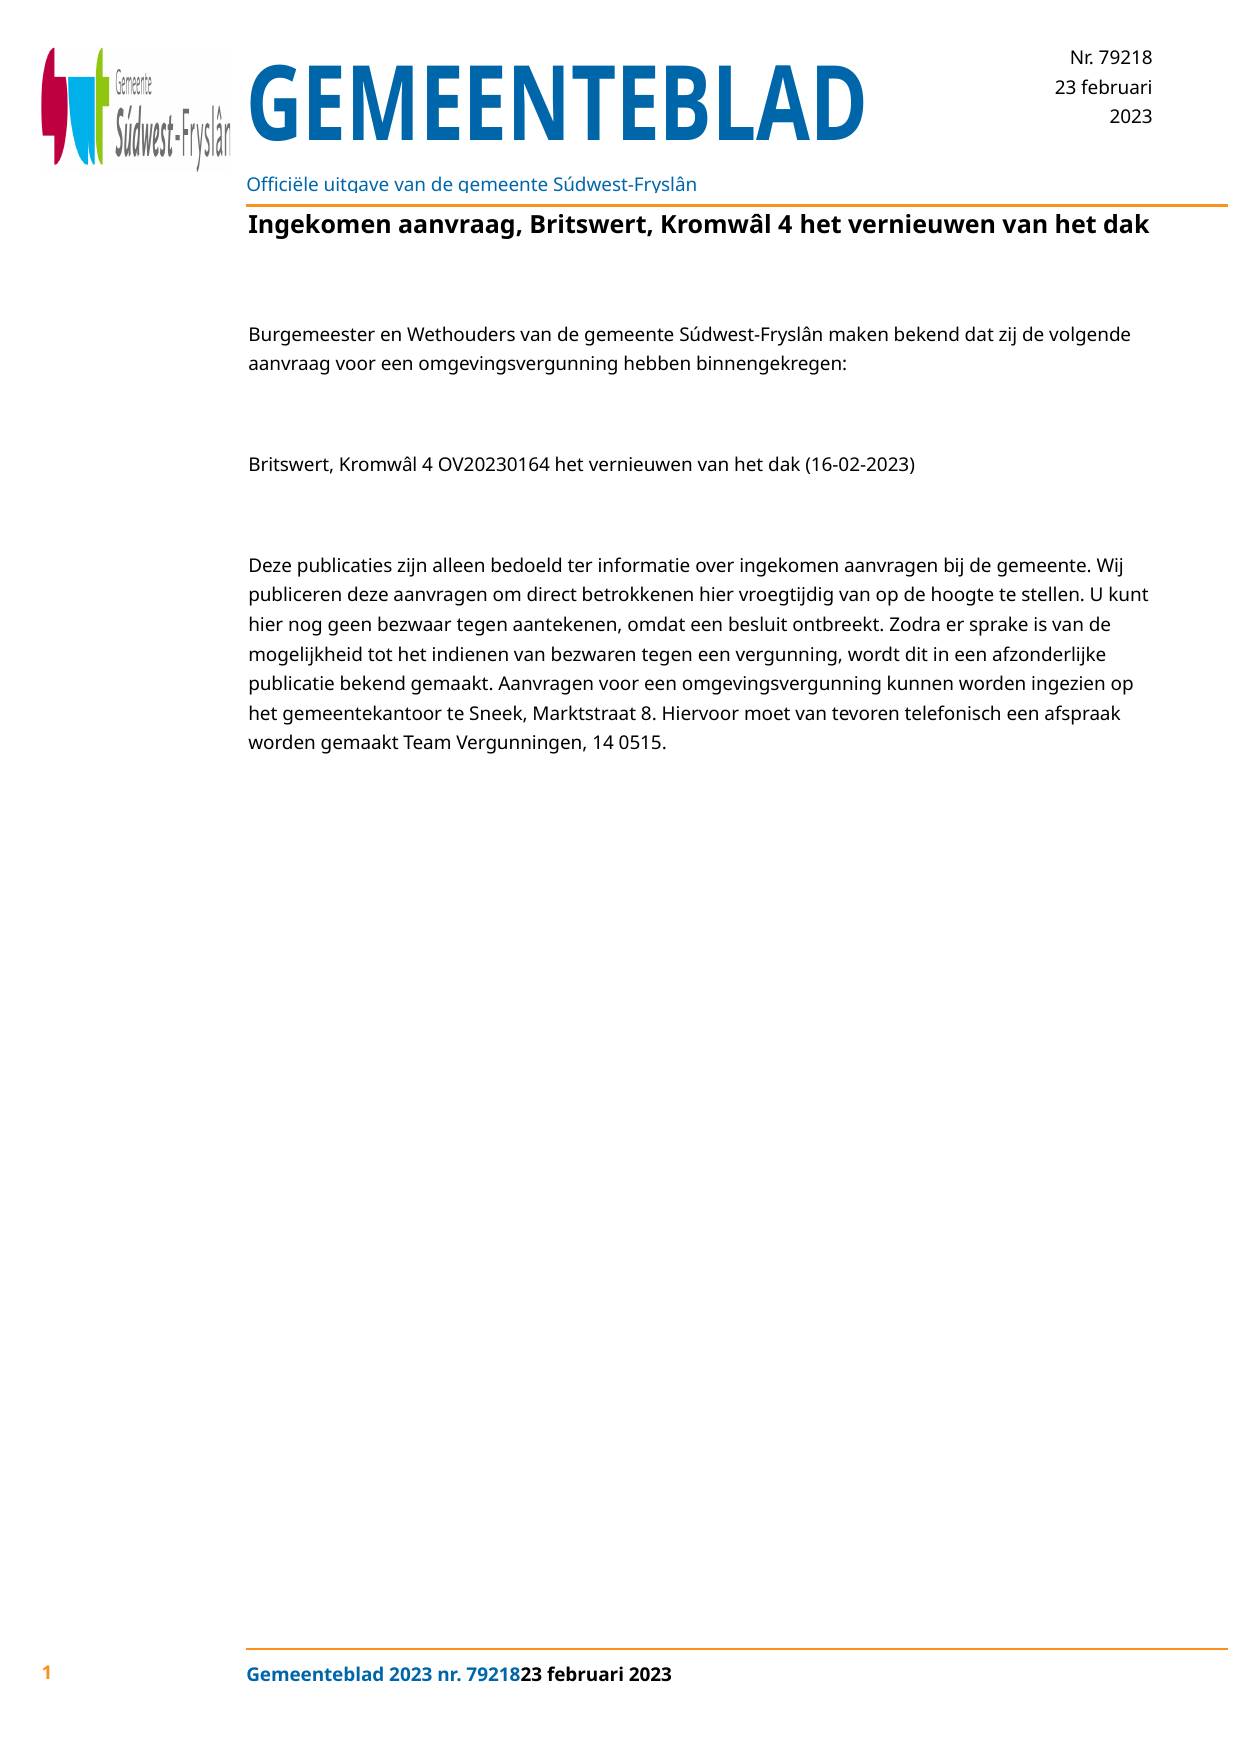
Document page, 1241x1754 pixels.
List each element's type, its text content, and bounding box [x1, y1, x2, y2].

text Deze publicaties zijn alleen bedoeld ter informatie over ingekomen aanvragen bij de gemeente. Wij publiceren deze aanvragen om direct betrokkenen hier vroegtijdig van op de hoogte te stellen. U kunt hier nog geen bezwaar tegen aantekenen, omdat een besluit ontbreekt. Zodra er sprake is van de mogelijkheid tot het indienen van bezwaren tegen een vergunning, wordt dit in een afzonderlijke publicatie bekend gemaakt. Aanvragen voor een omgevingsvergunning kunnen worden ingezien op het gemeentekantoor te Sneek, Marktstraat 8. Hiervoor moet van tevoren telefonisch een afspraak worden gemaakt Team Vergunningen, 14 0515. [248, 552, 1152, 755]
text Ingekomen aanvraag, Britswert, Kromwâl 4 het vernieuwen van het dak [248, 207, 1152, 241]
text Burgemeester en Wethouders van de gemeente Súdwest-Fryslân maken bekend dat zij de volgende aanvraag voor een omgevingsvergunning hebben binnengekregen: [248, 321, 1152, 376]
text Britswert, Kromwâl 4 OV20230164 het vernieuwen van het dak (16-02-2023) [248, 451, 1152, 477]
picture [41, 47, 231, 172]
